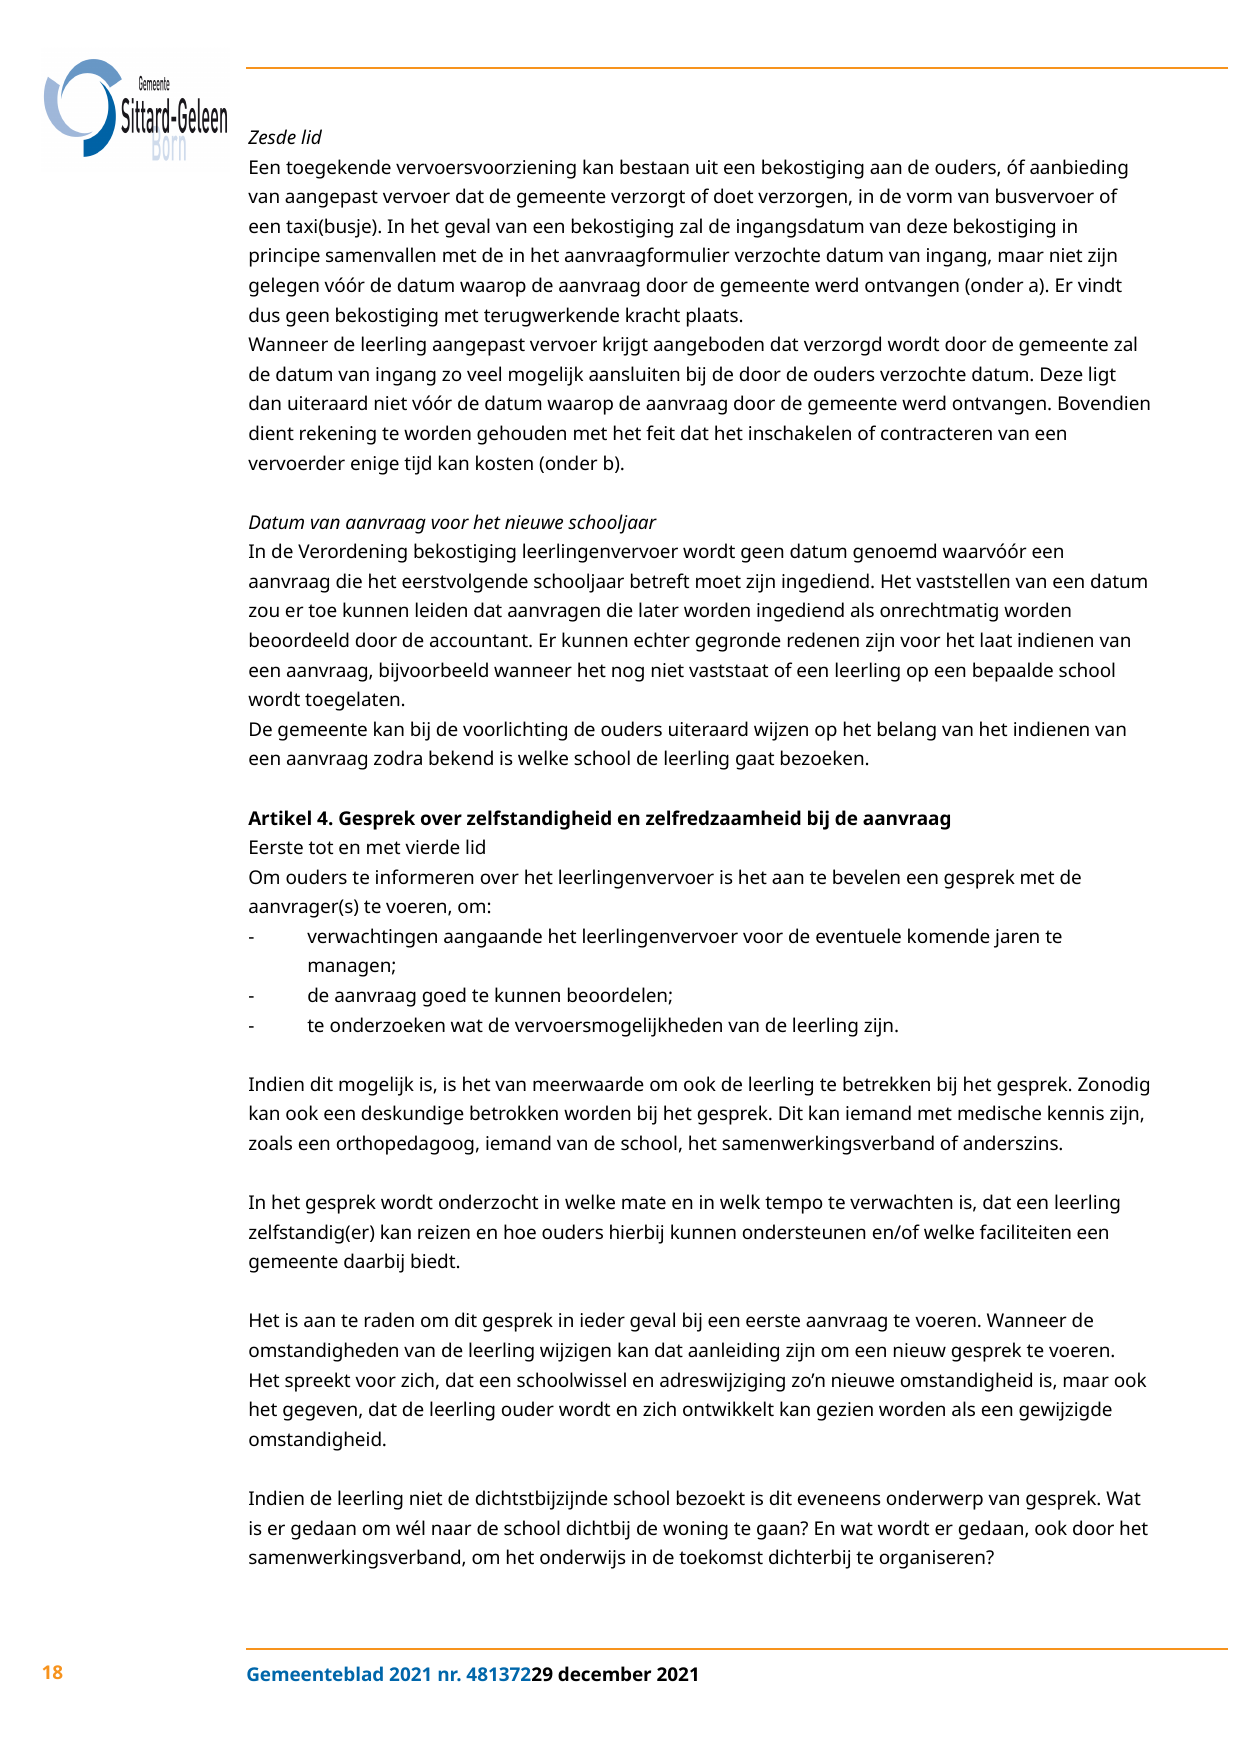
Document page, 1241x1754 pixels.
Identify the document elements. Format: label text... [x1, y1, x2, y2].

text Artikel 4. Gesprek over zelfstandigheid en zelfredzaamheid bij de aanvraag [248, 805, 1152, 831]
text Eerste tot en met vierde lid [248, 834, 1152, 860]
picture [41, 47, 231, 172]
text Datum van aanvraag voor het nieuwe schooljaar [248, 509, 1152, 535]
text Indien dit mogelijk is, is het van meerwaarde om ook de leerling te betrekken bij het gesprek. Zonodig kan ook een deskundige betrokken worden bij het gesprek. Dit kan iemand met medische kennis zijn, zoals een orthopedagoog, iemand van de school, het samenwerkingsverband of anderszins. [248, 1071, 1152, 1156]
text Wanneer de leerling aangepast vervoer krijgt aangeboden dat verzorgd wordt door de gemeente zal de datum van ingang zo veel mogelijk aansluiten bij de door de ouders verzochte datum. Deze ligt dan uiteraard niet vóór de datum waarop de aanvraag door de gemeente werd ontvangen. Bovendien dient rekening te worden gehouden met het feit dat het inschakelen of contracteren van een vervoerder enige tijd kan kosten (onder b). [248, 331, 1152, 476]
text Indien de leerling niet de dichtstbijzijnde school bezoekt is dit eveneens onderwerp van gesprek. Wat is er gedaan om wél naar de school dichtbij de woning te gaan? En wat wordt er gedaan, ook door het samenwerkingsverband, om het onderwijs in de toekomst dichterbij te organiseren? [248, 1485, 1152, 1570]
text In de Verordening bekostiging leerlingenvervoer wordt geen datum genoemd waarvóór een aanvraag die het eerstvolgende schooljaar betreft moet zijn ingediend. Het vaststellen van een datum zou er toe kunnen leiden dat aanvragen die later worden ingediend als onrechtmatig worden beoordeeld door de accountant. Er kunnen echter gegronde redenen zijn voor het laat indienen van een aanvraag, bijvoorbeeld wanneer het nog niet vaststaat of een leerling op een bepaalde school wordt toegelaten. [248, 538, 1152, 712]
list verwachtingen aangaande het leerlingenvervoer voor de eventuele komende jaren te managen; [248, 923, 1152, 978]
text Zesde lid [248, 124, 1152, 150]
list te onderzoeken wat de vervoersmogelijkheden van de leerling zijn. [248, 1012, 1152, 1038]
text Een toegekende vervoersvoorziening kan bestaan uit een bekostiging aan de ouders, óf aanbieding van aangepast vervoer dat de gemeente verzorgt of doet verzorgen, in de vorm van busvervoer of een taxi(busje). In het geval van een bekostiging zal de ingangsdatum van deze bekostiging in principe samenvallen met de in het aanvraagformulier verzochte datum van ingang, maar niet zijn gelegen vóór de datum waarop de aanvraag door de gemeente werd ontvangen (onder a). Er vindt dus geen bekostiging met terugwerkende kracht plaats. [248, 154, 1152, 328]
text In het gesprek wordt onderzocht in welke mate en in welk tempo te verwachten is, dat een leerling zelfstandig(er) kan reizen en hoe ouders hierbij kunnen ondersteunen en/of welke faciliteiten een gemeente daarbij biedt. [248, 1189, 1152, 1274]
list de aanvraag goed te kunnen beoordelen; [248, 982, 1152, 1008]
text Om ouders te informeren over het leerlingenvervoer is het aan te bevelen een gesprek met de aanvrager(s) te voeren, om: [248, 864, 1152, 919]
text De gemeente kan bij de voorlichting de ouders uiteraard wijzen op het belang van het indienen van een aanvraag zodra bekend is welke school de leerling gaat bezoeken. [248, 716, 1152, 771]
text Het is aan te raden om dit gesprek in ieder geval bij een eerste aanvraag te voeren. Wanneer de omstandigheden van de leerling wijzigen kan dat aanleiding zijn om een nieuw gesprek te voeren. Het spreekt voor zich, dat een schoolwissel en adreswijziging zo’n nieuwe omstandigheid is, maar ook het gegeven, dat de leerling ouder wordt en zich ontwikkelt kan gezien worden als een gewijzigde omstandigheid. [248, 1308, 1152, 1452]
